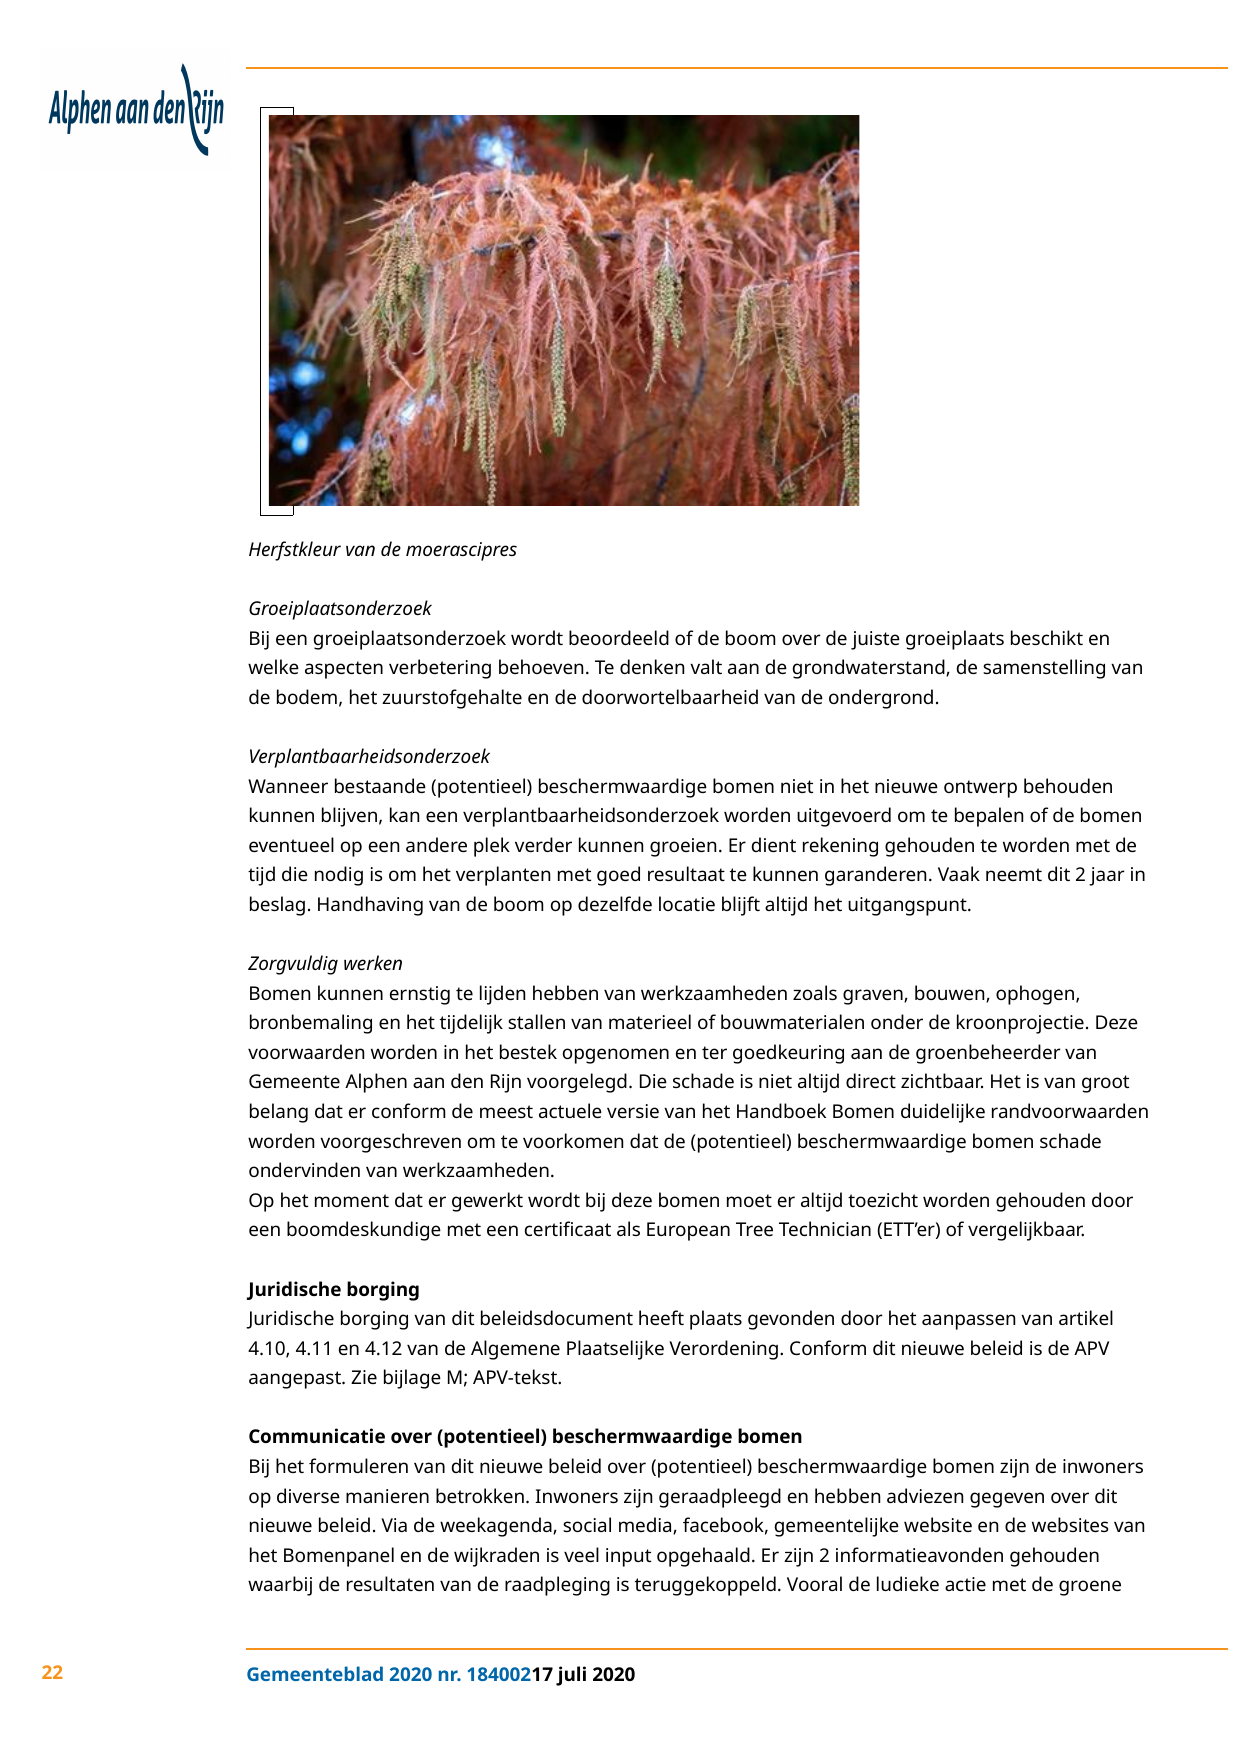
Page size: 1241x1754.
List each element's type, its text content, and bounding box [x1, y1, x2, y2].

text Bomen kunnen ernstig te lijden hebben van werkzaamheden zoals graven, bouwen, ophogen, bronbemaling en het tijdelijk stallen van materieel of bouwmaterialen onder de kroonprojectie. Deze voorwaarden worden in het bestek opgenomen en ter goedkeuring aan de groenbeheerder van Gemeente Alphen aan den Rijn voorgelegd. Die schade is niet altijd direct zichtbaar. Het is van groot belang dat er conform de meest actuele versie van het Handboek Bomen duidelijke randvoorwaarden worden voorgeschreven om te voorkomen dat de (potentieel) beschermwaardige bomen schade ondervinden van werkzaamheden. [248, 980, 1152, 1183]
text Groeiplaatsonderzoek [248, 595, 1152, 621]
text Zorgvuldig werken [248, 950, 1152, 976]
text Juridische borging van dit beleidsdocument heeft plaats gevonden door het aanpassen van artikel 4.10, 4.11 en 4.12 van de Algemene Plaatselijke Verordening. Conform dit nieuwe beleid is de APV aangepast. Zie bijlage M; APV-tekst. [248, 1305, 1152, 1390]
text Communicatie over (potentieel) beschermwaardige bomen [248, 1424, 1152, 1449]
text Op het moment dat er gewerkt wordt bij deze bomen moet er altijd toezicht worden gehouden door een boomdeskundige met een certificaat als European Tree Technician (ETT’er) of vergelijkbaar. [248, 1187, 1152, 1242]
text Herfstkleur van de moerascipres [248, 536, 1152, 562]
text Juridische borging [248, 1276, 1152, 1302]
picture [41, 47, 231, 172]
text Bij een groeiplaatsonderzoek wordt beoordeeld of de boom over de juiste groeiplaats beschikt en welke aspecten verbetering behoeven. Te denken valt aan de grondwaterstand, de samenstelling van de bodem, het zuurstofgehalte en de doorwortelbaarheid van de ondergrond. [248, 625, 1152, 710]
text Wanneer bestaande (potentieel) beschermwaardige bomen niet in het nieuwe ontwerp behouden kunnen blijven, kan een verplantbaarheidsonderzoek worden uitgevoerd om te bepalen of de bomen eventueel op een andere plek verder kunnen groeien. Er dient rekening gehouden te worden met de tijd die nodig is om het verplanten met goed resultaat te kunnen garanderen. Vaak neemt dit 2 jaar in beslag. Handhaving van de boom op dezelfde locatie blijft altijd het uitgangspunt. [248, 773, 1152, 917]
picture [268, 115, 860, 506]
text Bij het formuleren van dit nieuwe beleid over (potentieel) beschermwaardige bomen zijn de inwoners op diverse manieren betrokken. Inwoners zijn geraadpleegd en hebben adviezen gegeven over dit nieuwe beleid. Via de weekagenda, social media, facebook, gemeentelijke website en de websites van het Bomenpanel en de wijkraden is veel input opgehaald. Er zijn 2 informatieavonden gehouden waarbij de resultaten van de raadpleging is teruggekoppeld. Vooral de ludieke actie met de groene [248, 1453, 1152, 1597]
text Verplantbaarheidsonderzoek [248, 743, 1152, 769]
